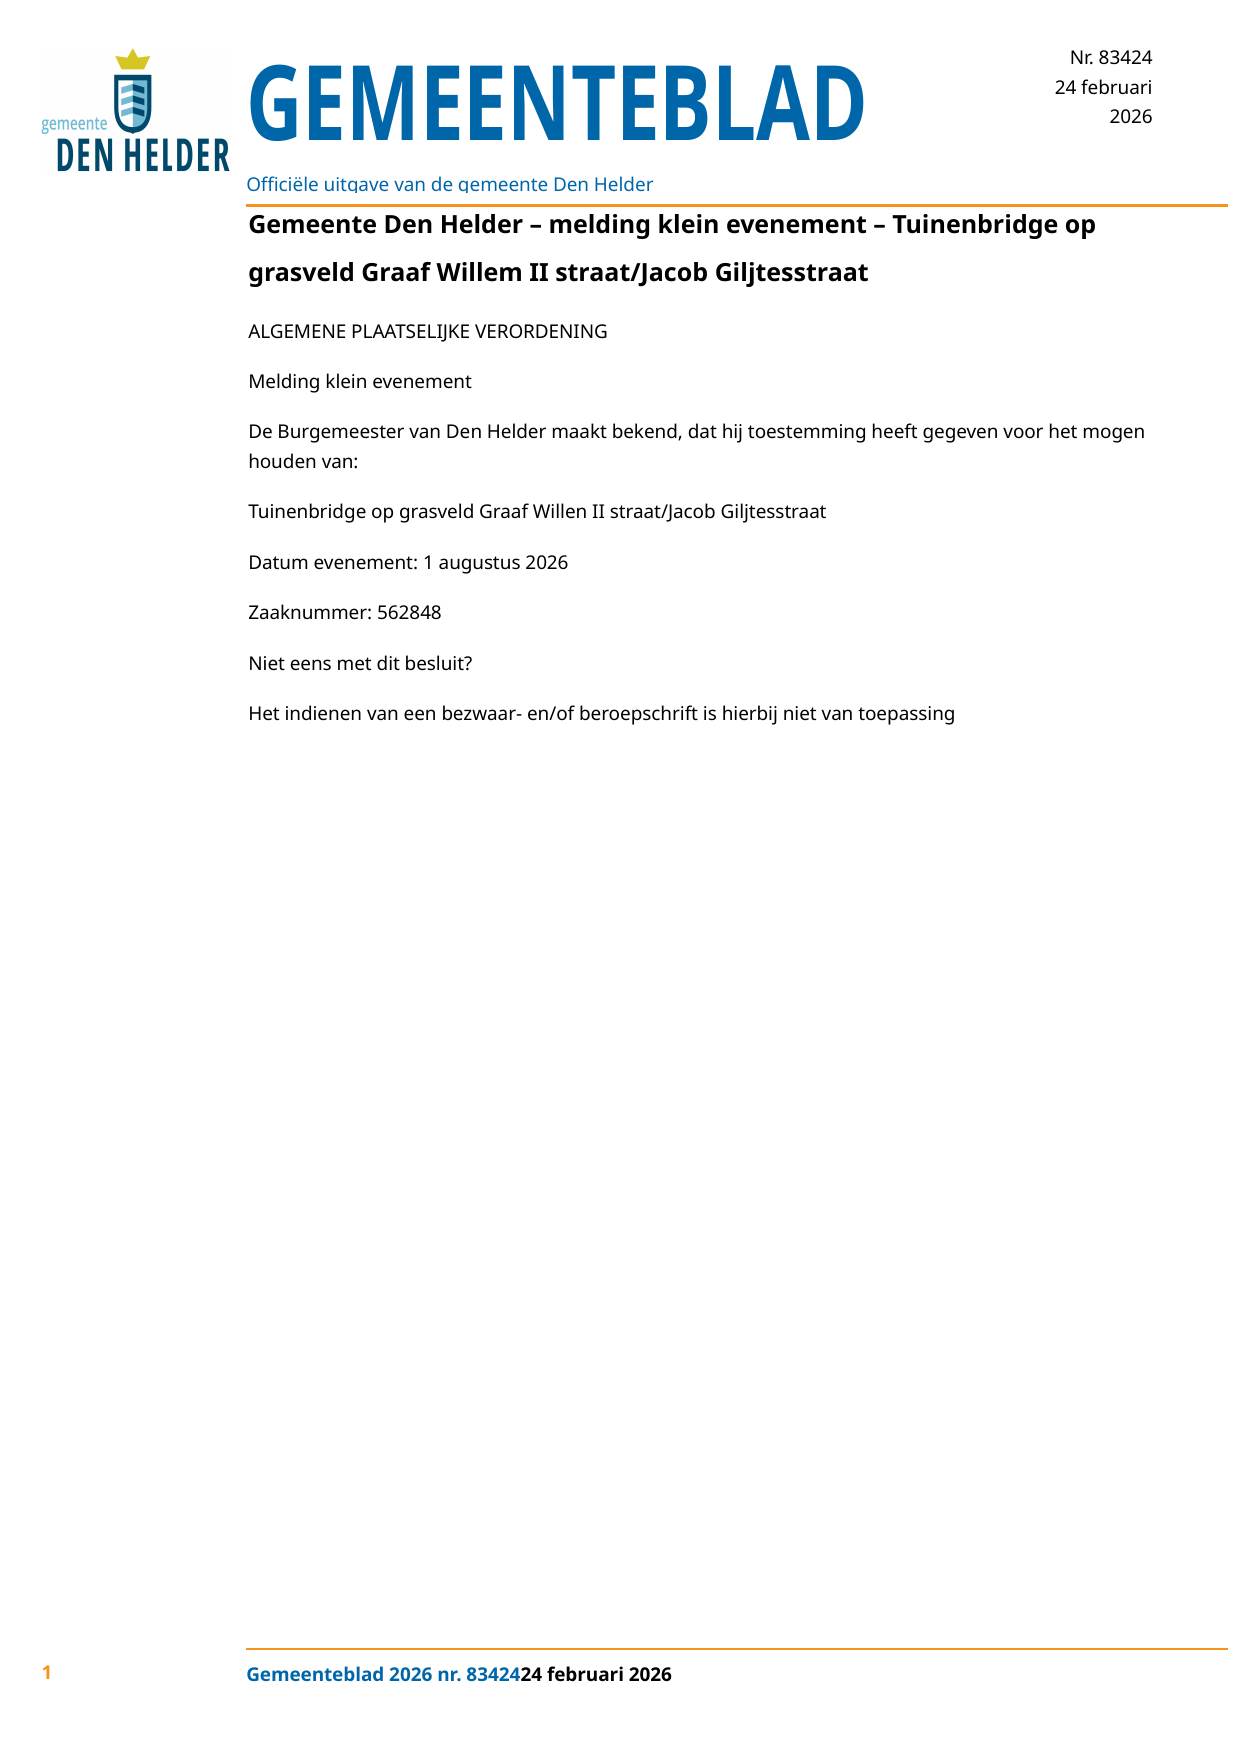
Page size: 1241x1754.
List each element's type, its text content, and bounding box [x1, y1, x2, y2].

picture [63, 144, 68, 165]
picture [100, 154, 106, 172]
text Gemeente Den Helder – melding klein evenement – Tuinenbridge op grasveld Graaf Willem II straat/Jacob Giljtesstraat [248, 207, 1152, 288]
picture [220, 160, 224, 172]
text Het indienen van een bezwaar- en/of beroepschrift is hierbij niet van toepassing [248, 700, 1152, 726]
picture [130, 157, 135, 172]
text Zaaknummer: 562848 [248, 599, 1152, 625]
text De Burgemeester van Den Helder maakt bekend, dat hij toestemming heeft gegeven voor het mogen houden van: [248, 419, 1152, 474]
text Melding klein evenement [248, 368, 1152, 394]
picture [182, 144, 187, 165]
text ALGEMENE PLAATSELIJKE VERORDENING [248, 318, 1152, 344]
picture [41, 47, 231, 172]
text Datum evenement: 1 augustus 2026 [248, 549, 1152, 575]
text Tuinenbridge op grasveld Graaf Willen II straat/Jacob Giljtesstraat [248, 499, 1152, 524]
text Niet eens met dit besluit? [248, 650, 1152, 676]
